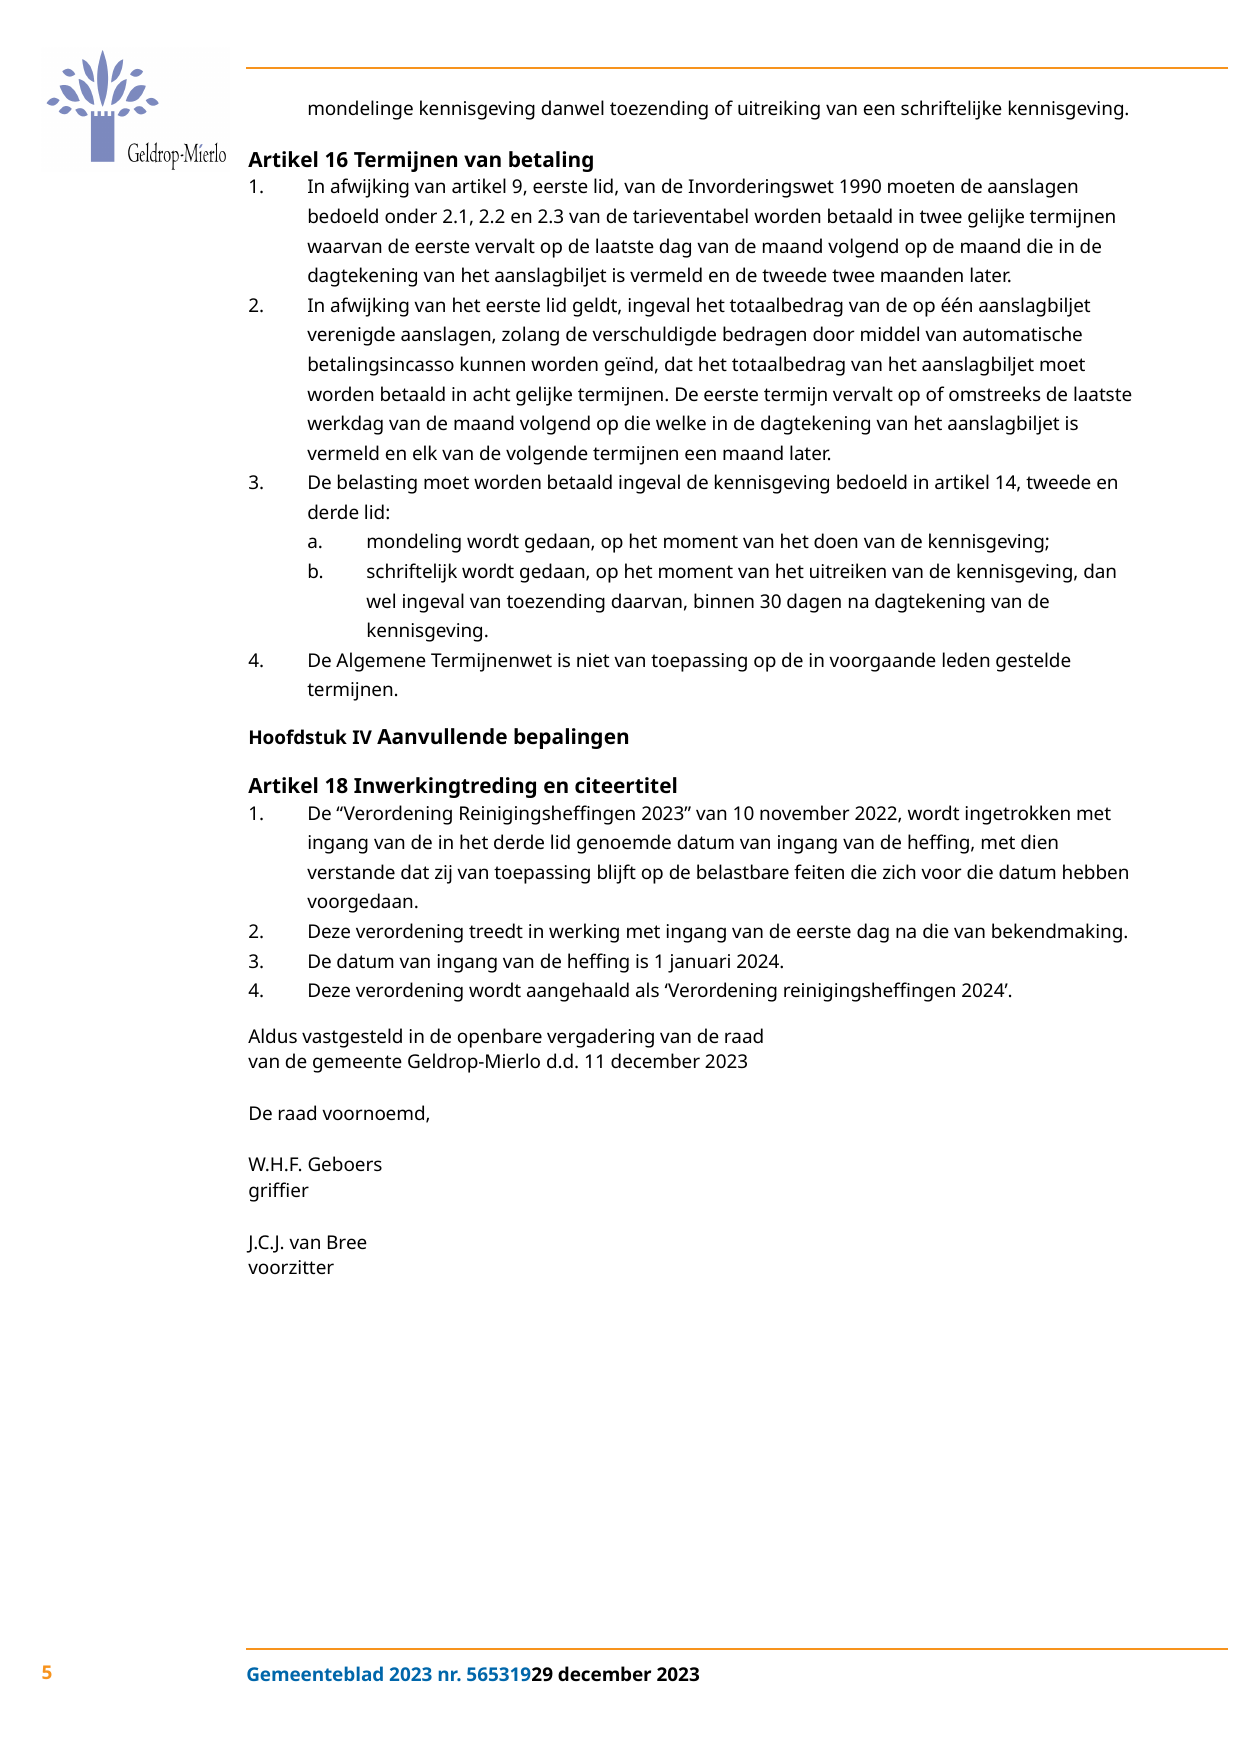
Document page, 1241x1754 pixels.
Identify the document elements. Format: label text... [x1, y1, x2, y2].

list In afwijking van artikel 9, eerste lid, van de Invorderingswet 1990 moeten de aanslagen bedoeld onder 2.1, 2.2 en 2.3 van de tarieventabel worden betaald in twee gelijke termijnen waarvan de eerste vervalt op de laatste dag van de maand volgend op de maand die in de dagtekening van het aanslagbiljet is vermeld en de tweede twee maanden later. [248, 174, 1152, 288]
text van de gemeente Geldrop-Mierlo d.d. 11 december 2023 [248, 1049, 1152, 1074]
text Aldus vastgesteld in de openbare vergadering van de raad [248, 1023, 1152, 1049]
list Deze verordening wordt aangehaald als ‘Verordening reinigingsheffingen 2024’. [248, 977, 1152, 1003]
list In afwijking van het eerste lid geldt, ingeval het totaalbedrag van de op één aanslagbiljet verenigde aanslagen, zolang de verschuldigde bedragen door middel van automatische betalingsincasso kunnen worden geïnd, dat het totaalbedrag van het aanslagbiljet moet worden betaald in acht gelijke termijnen. De eerste termijn vervalt op of omstreeks de laatste werkdag van de maand volgend op die welke in de dagtekening van het aanslagbiljet is vermeld en elk van de volgende termijnen een maand later. [248, 292, 1152, 466]
text Artikel 16 Termijnen van betaling [248, 145, 1152, 174]
list De “Verordening Reinigingsheffingen 2023” van 10 november 2022, wordt ingetrokken met ingang van de in het derde lid genoemde datum van ingang van de heffing, met dien verstande dat zij van toepassing blijft op de belastbare feiten die zich voor die datum hebben voorgedaan. [248, 800, 1152, 914]
list De belasting moet worden betaald ingeval de kennisgeving bedoeld in artikel 14, tweede en derde lid: [248, 469, 1152, 525]
text Hoofdstuk IV Aanvullende bepalingen [248, 722, 1152, 751]
text De raad voornoemd, [248, 1100, 1152, 1126]
text voorzitter [248, 1254, 1152, 1280]
text J.C.J. van Bree [248, 1229, 1152, 1254]
text griffier [248, 1177, 1152, 1203]
picture [41, 47, 231, 172]
list De Algemene Termijnenwet is niet van toepassing op de in voorgaande leden gestelde termijnen. [248, 647, 1152, 702]
text W.H.F. Geboers [248, 1152, 1152, 1177]
list Deze verordening treedt in werking met ingang van de eerste dag na die van bekendmaking. [248, 918, 1152, 944]
list mondelinge kennisgeving danwel toezending of uitreiking van een schriftelijke kennisgeving. [248, 95, 1152, 121]
list schriftelijk wordt gedaan, op het moment van het uitreiken van de kennisgeving, dan wel ingeval van toezending daarvan, binnen 30 dagen na dagtekening van de kennisgeving. [307, 558, 1152, 643]
list mondeling wordt gedaan, op het moment van het doen van de kennisgeving; [307, 529, 1152, 554]
text Artikel 18 Inwerkingtreding en citeertitel [248, 771, 1152, 800]
list De datum van ingang van de heffing is 1 januari 2024. [248, 948, 1152, 973]
